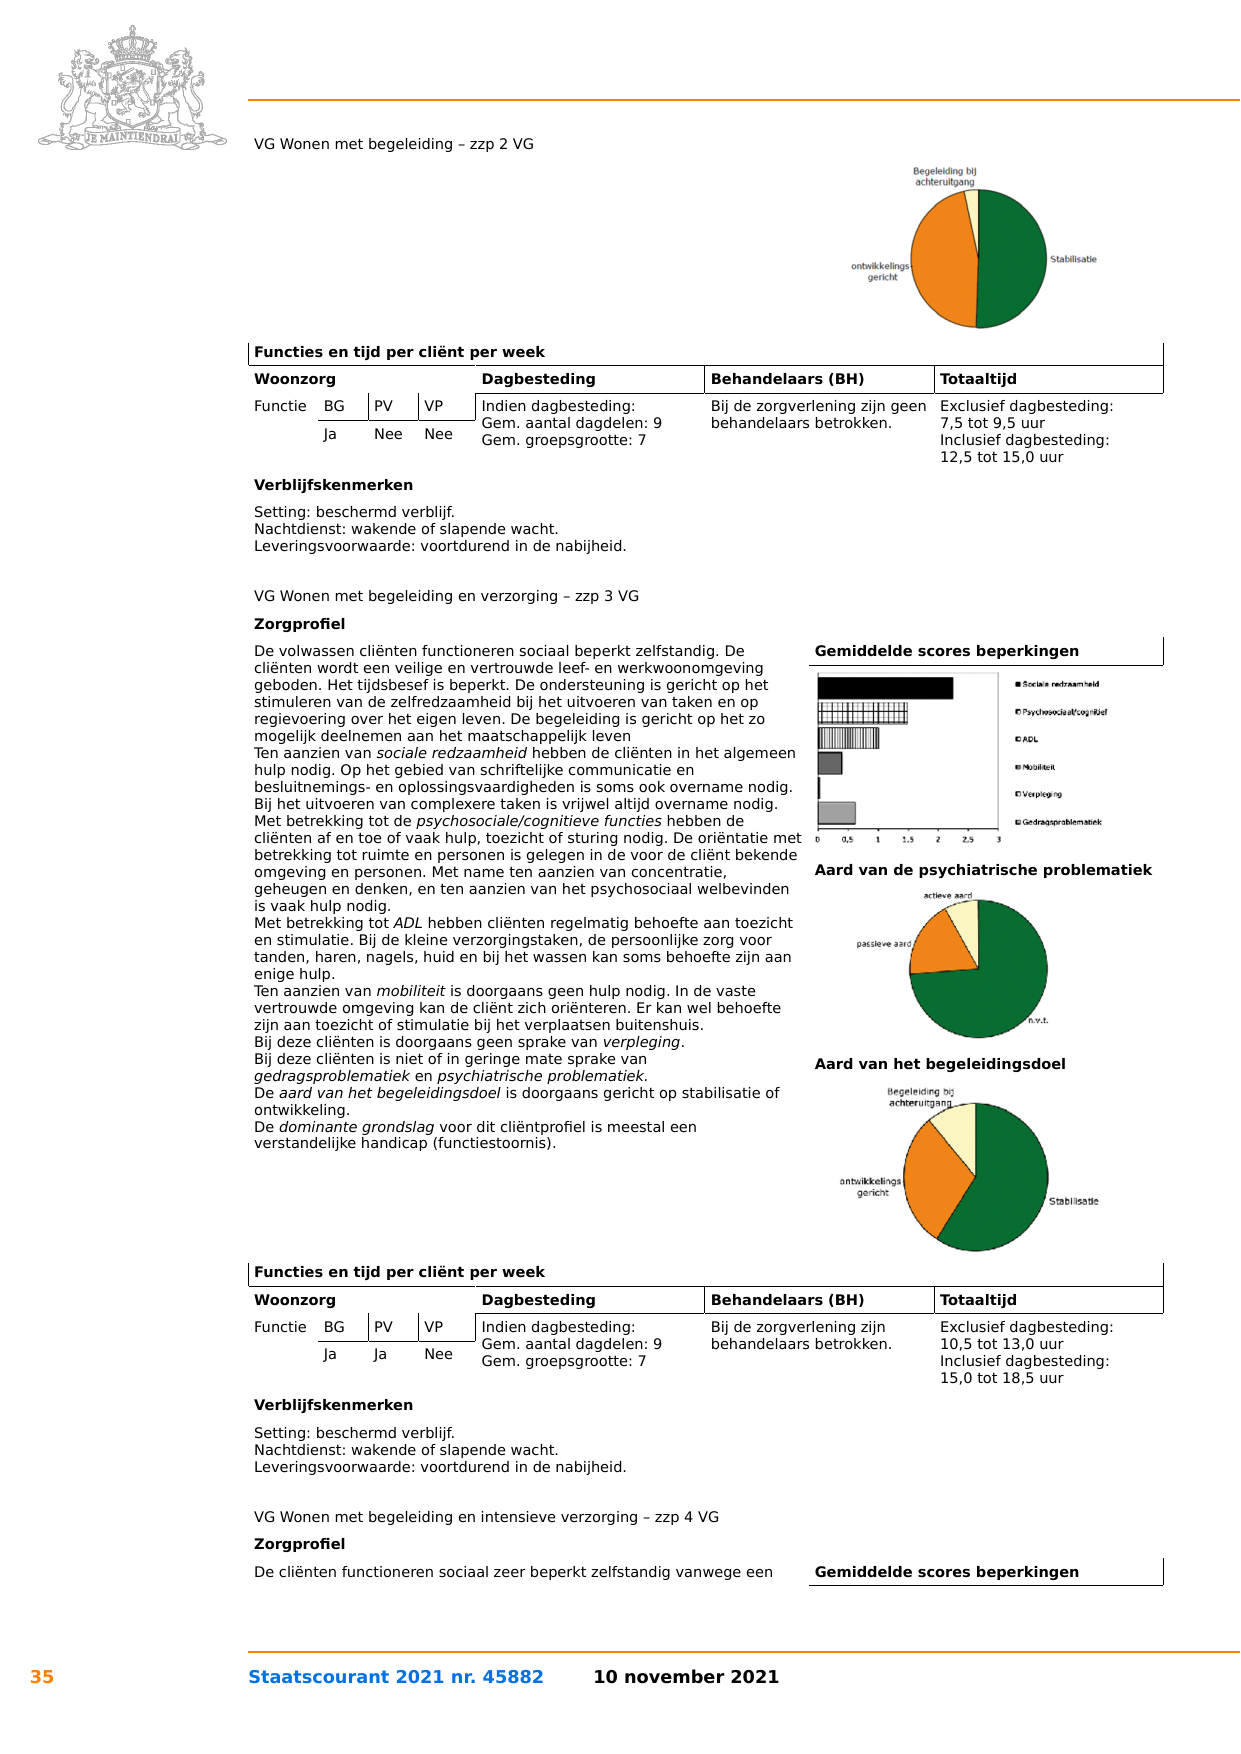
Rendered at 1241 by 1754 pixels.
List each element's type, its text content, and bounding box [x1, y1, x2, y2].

table_cell Dagbesteding [476, 1287, 704, 1313]
table_cell Behandelaars (BH) [705, 366, 934, 392]
table_cell PV [369, 1314, 418, 1341]
table_cell [809, 1079, 1163, 1263]
table_cell Totaaltijd [935, 1287, 1163, 1313]
table_cell VP [419, 1314, 475, 1341]
picture [814, 888, 1110, 1043]
table_cell Functie [249, 394, 317, 420]
table_cell PV [369, 394, 418, 420]
table_cell Behandelaars (BH) [705, 1287, 934, 1313]
table_cell Setting: beschermd verblijf. Nachtdienst: wakende of slapende wacht. Leveringsvoorwaarde: voortdurend in de nabijheid. [249, 1420, 1163, 1480]
table_cell Zorgprofiel [249, 611, 1163, 637]
table_cell BG [318, 1314, 368, 1341]
table_cell Ja [318, 1342, 368, 1391]
table_cell Woonzorg [249, 1287, 475, 1313]
table_cell Woonzorg [249, 366, 475, 392]
table_cell Ja [318, 421, 368, 471]
table_cell Verblijfskenmerken [249, 1393, 1163, 1419]
table_header VG Wonen met begeleiding en verzorging – zzp 3 VG [249, 584, 1163, 610]
table_cell De cliënten functioneren sociaal zeer beperkt zelfstandig vanwege een [249, 1559, 808, 1596]
table_cell Dagbesteding [476, 366, 704, 392]
table_cell [249, 1342, 317, 1391]
table_cell Bij de zorgverlening zijn geen behandelaars betrokken. [705, 394, 934, 471]
picture [814, 1083, 1110, 1255]
table_cell Totaaltijd [935, 366, 1163, 392]
table_header VG Wonen met begeleiding – zzp 2 VG [249, 131, 1163, 157]
table_cell BG [318, 394, 368, 420]
table_cell [809, 1586, 1163, 1596]
table_cell Functies en tijd per cliënt per week [249, 344, 1163, 365]
table_cell Nee [369, 421, 418, 471]
table_cell VP [419, 394, 475, 420]
table_cell Bij de zorgverlening zijn behandelaars betrokken. [705, 1314, 934, 1391]
table_cell Gemiddelde scores beperkingen [809, 638, 1163, 665]
table_cell [249, 158, 808, 342]
table_cell Nee [419, 1342, 475, 1391]
table_cell Aard van de psychiatrische problematiek [809, 857, 1163, 883]
table_header VG Wonen met begeleiding en intensieve verzorging – zzp 4 VG [249, 1504, 1163, 1531]
picture [38, 25, 227, 150]
table_cell Nee [419, 421, 475, 471]
table_cell De volwassen cliënten functioneren sociaal beperkt zelfstandig. De cliënten wordt een veilige en vertrouwde leef- en werkwoonomgeving geboden. Het tijdsbesef is beperkt. De ondersteuning is gericht op het stimuleren van de zelfredzaamheid bij het uitvoeren van taken en op regievoering over het eigen leven. De begeleiding is gericht op het zo mogelijk deelnemen aan het maatschappelijk leven Ten aanzien van sociale redzaamheid hebben de cliënten in het algemeen hulp nodig. Op het gebied van schriftelijke communicatie en besluitnemings- en oplossingsvaardigheden is soms ook overname nodig. Bij het uitvoeren van complexere taken is vrijwel altijd overname nodig. Met betrekking tot de psychosociale/cognitieve functies hebben de cliënten af en toe of vaak hulp, toezicht of sturing nodig. De oriëntatie met betrekking tot ruimte en personen is gelegen in de voor de cliënt bekende omgeving en personen. Met name ten aanzien van concentratie, geheugen en denken, en ten aanzien van het psychosociaal welbevinden is vaak hulp nodig. Met betrekking tot ADL hebben cliënten regelmatig behoefte aan toezicht en stimulatie. Bij de kleine verzorgingstaken, de persoonlijke zorg voor tanden, haren, nagels, huid en bij het wassen kan soms behoefte zijn aan enige hulp. Ten aanzien van mobiliteit is doorgaans geen hulp nodig. In de vaste vertrouwde omgeving kan de cliënt zich oriënteren. Er kan wel behoefte zijn aan toezicht of stimulatie bij het verplaatsen buitenshuis. Bij deze cliënten is doorgaans geen sprake van verpleging. Bij deze cliënten is niet of in geringe mate sprake van gedragsproblematiek en psychiatrische problematiek. De aard van het begeleidingsdoel is doorgaans gericht op stabilisatie of ontwikkeling. De dominante grondslag voor dit cliëntprofiel is meestal een verstandelijke handicap (functiestoornis). [249, 638, 808, 1263]
table_cell Exclusief dagbesteding: 10,5 tot 13,0 uur Inclusief dagbesteding: 15,0 tot 18,5 uur [935, 1314, 1163, 1391]
picture [814, 163, 1110, 335]
table_cell Functies en tijd per cliënt per week [249, 1264, 1163, 1286]
table_cell Setting: beschermd verblijf. Nachtdienst: wakende of slapende wacht. Leveringsvoorwaarde: voortdurend in de nabijheid. [249, 499, 1163, 559]
table_cell Indien dagbesteding: Gem. aantal dagdelen: 9 Gem. groepsgrootte: 7 [476, 394, 704, 471]
table_cell Zorgprofiel [249, 1532, 1163, 1558]
table_cell [809, 884, 1163, 1051]
table_cell [809, 158, 1163, 342]
table_cell Verblijfskenmerken [249, 472, 1163, 498]
table_cell Functie [249, 1314, 317, 1341]
table_cell Ja [369, 1342, 418, 1391]
table_cell Aard van het begeleidingsdoel [809, 1052, 1163, 1078]
table_cell Indien dagbesteding: Gem. aantal dagdelen: 9 Gem. groepsgrootte: 7 [476, 1314, 704, 1391]
table_cell [809, 666, 1163, 856]
table_cell [249, 421, 317, 471]
picture [814, 670, 1110, 848]
table_cell Exclusief dagbesteding: 7,5 tot 9,5 uur Inclusief dagbesteding: 12,5 tot 15,0 uur [935, 394, 1163, 471]
table_cell Gemiddelde scores beperkingen [809, 1559, 1163, 1585]
